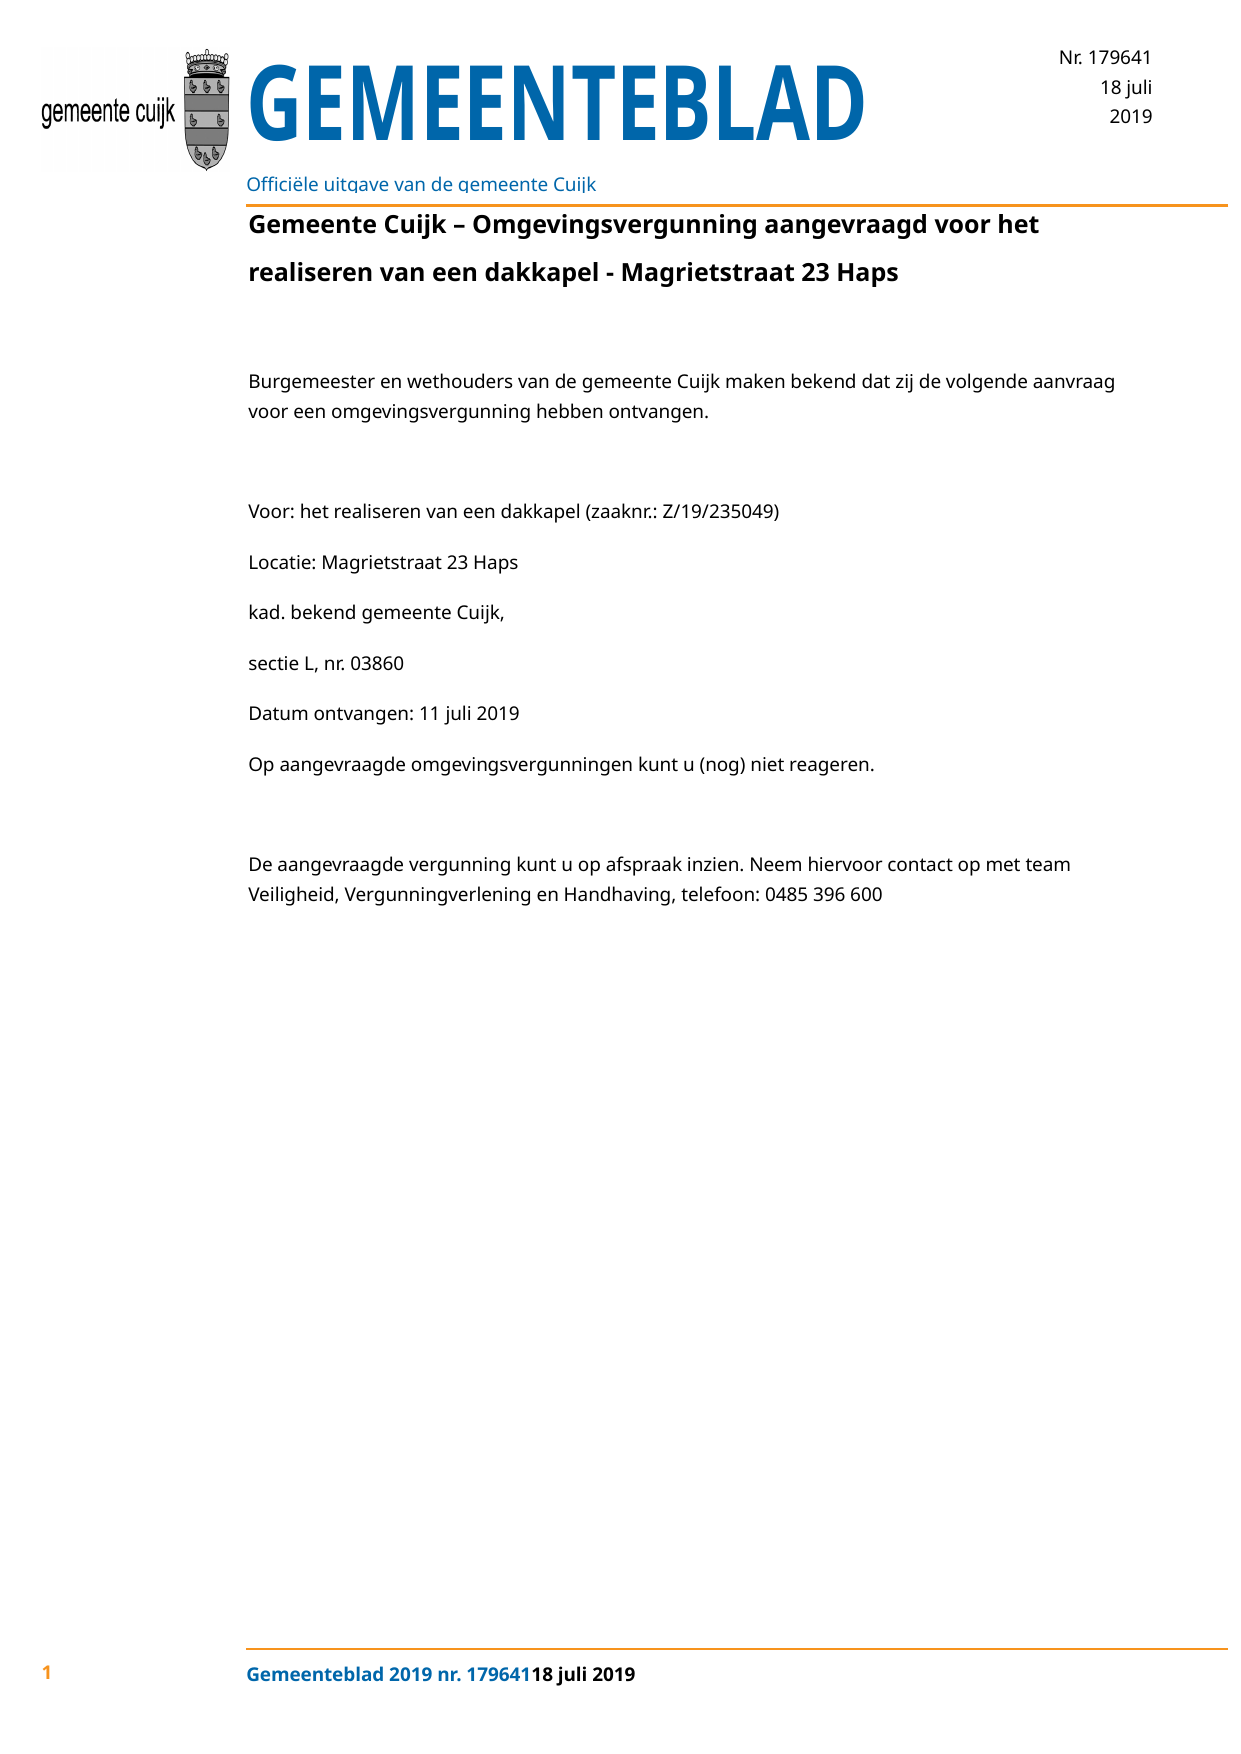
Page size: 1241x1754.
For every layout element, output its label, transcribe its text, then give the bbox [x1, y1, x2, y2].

text Locatie: Magrietstraat 23 Haps [248, 549, 1152, 575]
text Op aangevraagde omgevingsvergunningen kunt u (nog) niet reageren. [248, 751, 1152, 777]
text De aangevraagde vergunning kunt u op afspraak inzien. Neem hiervoor contact op met team Veiligheid, Vergunningverlening en Handhaving, telefoon: 0485 396 600 [248, 852, 1152, 907]
text kad. bekend gemeente Cuijk, [248, 599, 1152, 625]
text sectie L, nr. 03860 [248, 650, 1152, 676]
picture [41, 47, 231, 172]
text Voor: het realiseren van een dakkapel (zaaknr.: Z/19/235049) [248, 499, 1152, 524]
text Burgemeester en wethouders van de gemeente Cuijk maken bekend dat zij de volgende aanvraag voor een omgevingsvergunning hebben ontvangen. [248, 368, 1152, 424]
text Datum ontvangen: 11 juli 2019 [248, 700, 1152, 726]
text Gemeente Cuijk – Omgevingsvergunning aangevraagd voor het realiseren van een dakkapel - Magrietstraat 23 Haps [248, 207, 1152, 288]
